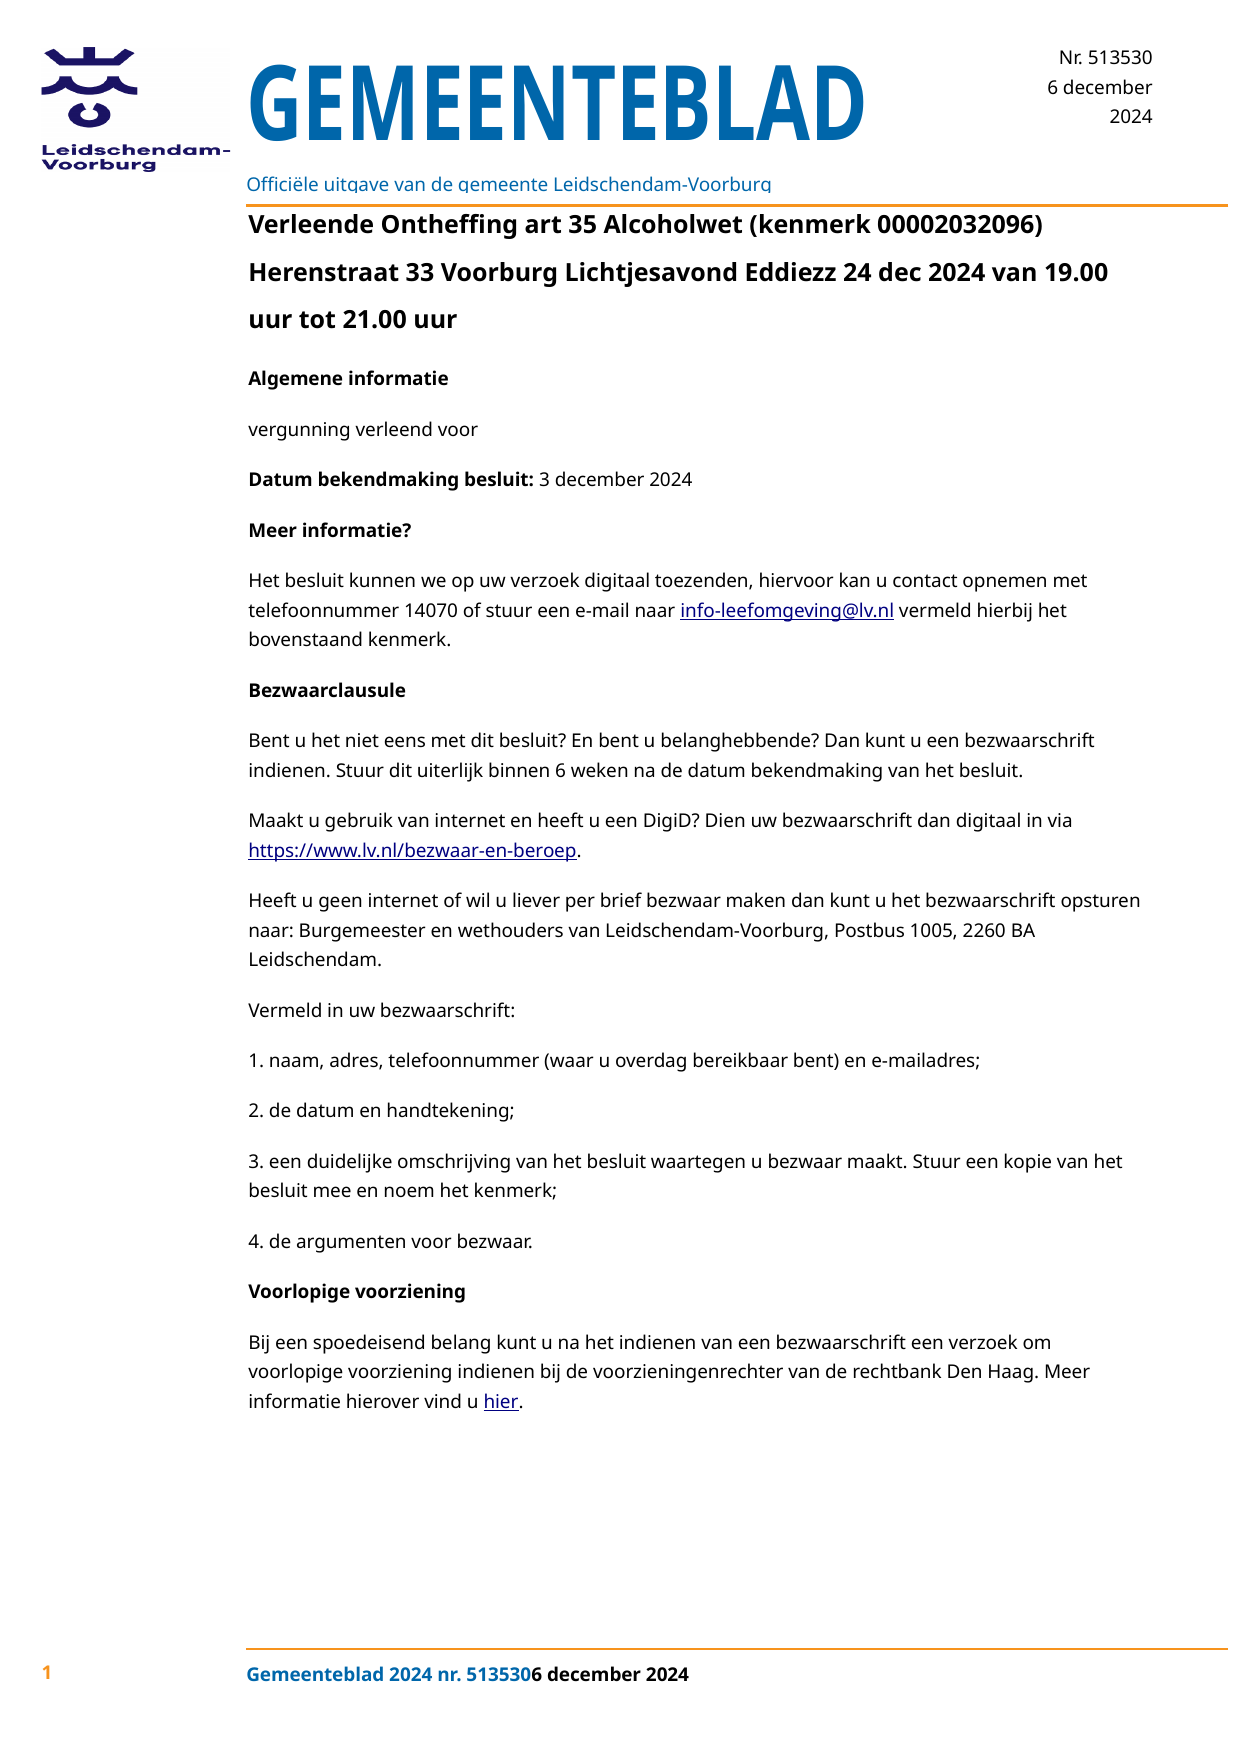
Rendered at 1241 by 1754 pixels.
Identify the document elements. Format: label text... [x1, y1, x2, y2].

text Vermeld in uw bezwaarschrift: [248, 997, 1152, 1022]
text Het besluit kunnen we op uw verzoek digitaal toezenden, hiervoor kan u contact opnemen met telefoonnummer 14070 of stuur een e-mail naar info-leefomgeving@lv.nl vermeld hierbij het bovenstaand kenmerk. [248, 567, 1152, 652]
text 4. de argumenten voor bezwaar. [248, 1228, 1152, 1254]
text Heeft u geen internet of wil u liever per brief bezwaar maken dan kunt u het bezwaarschrift opsturen naar: Burgemeester en wethouders van Leidschendam-Voorburg, Postbus 1005, 2260 BA Leidschendam. [248, 887, 1152, 972]
text 1. naam, adres, telefoonnummer (waar u overdag bereikbaar bent) en e-mailadres; [248, 1047, 1152, 1073]
text Datum bekendmaking besluit: 3 december 2024 [248, 466, 1152, 492]
text Bezwaarclausule [248, 677, 1152, 702]
text Meer informatie? [248, 517, 1152, 542]
text Algemene informatie [248, 366, 1152, 391]
text vergunning verleend voor [248, 416, 1152, 442]
text Maakt u gebruik van internet en heeft u een DigiD? Dien uw bezwaarschrift dan digitaal in via https://www.lv.nl/bezwaar-en-beroep. [248, 807, 1152, 862]
text 2. de datum en handtekening; [248, 1098, 1152, 1123]
text Voorlopige voorziening [248, 1278, 1152, 1304]
text Bij een spoedeisend belang kunt u na het indienen van een bezwaarschrift een verzoek om voorlopige voorziening indienen bij de voorzieningenrechter van de rechtbank Den Haag. Meer informatie hierover vind u hier. [248, 1329, 1152, 1414]
picture [41, 47, 231, 172]
text Bent u het niet eens met dit besluit? En bent u belanghebbende? Dan kunt u een bezwaarschrift indienen. Stuur dit uiterlijk binnen 6 weken na de datum bekendmaking van het besluit. [248, 727, 1152, 782]
text 3. een duidelijke omschrijving van het besluit waartegen u bezwaar maakt. Stuur een kopie van het besluit mee en noem het kenmerk; [248, 1148, 1152, 1203]
text Verleende Ontheffing art 35 Alcoholwet (kenmerk 00002032096) Herenstraat 33 Voorburg Lichtjesavond Eddiezz 24 dec 2024 van 19.00 uur tot 21.00 uur [248, 207, 1152, 336]
